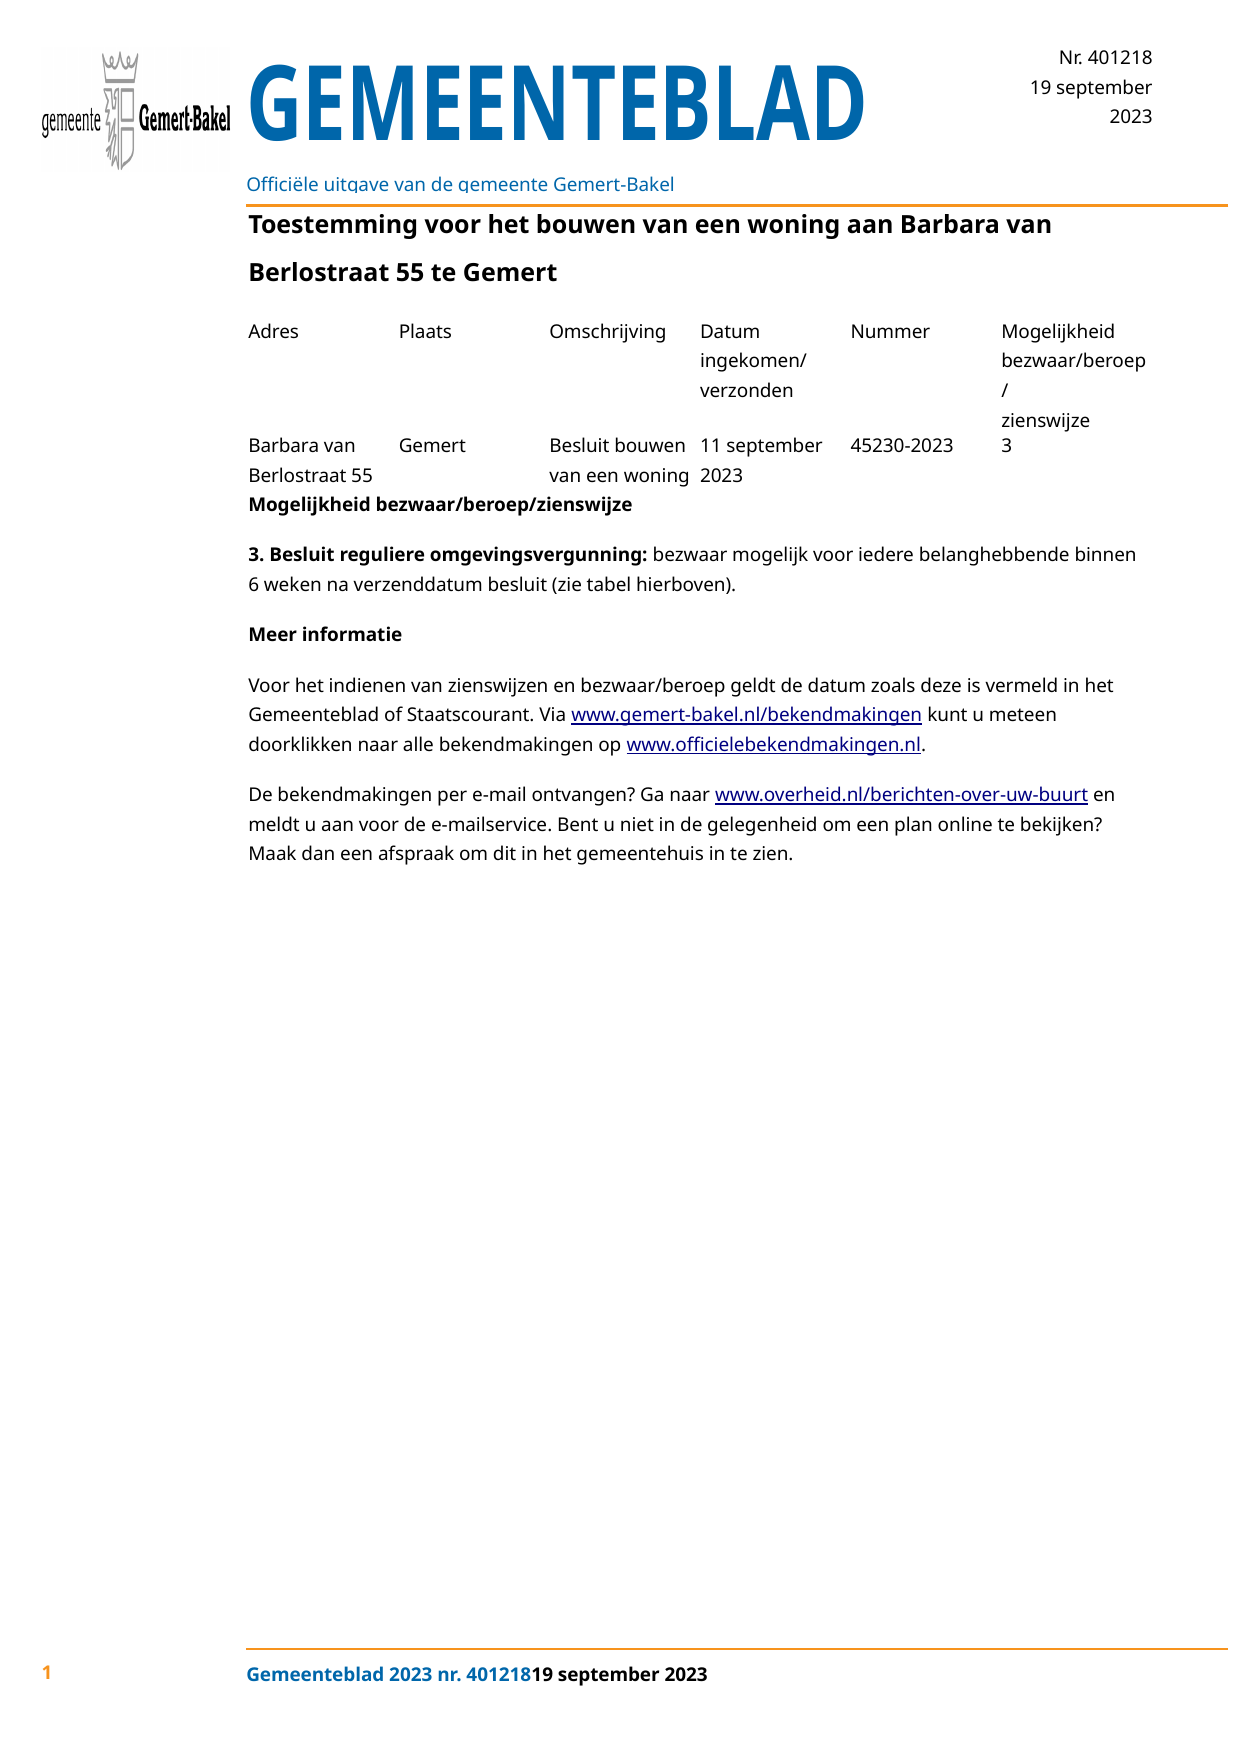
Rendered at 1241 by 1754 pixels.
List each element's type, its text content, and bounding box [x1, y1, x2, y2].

picture [41, 47, 231, 172]
table_cell 45230-2023 [850, 433, 1001, 488]
table_header Datum ingekomen/ verzonden [700, 318, 850, 432]
table_cell 3 [1001, 433, 1152, 488]
text Voor het indienen van zienswijzen en bezwaar/beroep geldt de datum zoals deze is vermeld in het Gemeenteblad of Staatscourant. Via www.gemert-bakel.nl/bekendmakingen kunt u meteen doorklikken naar alle bekendmakingen op www.officielebekendmakingen.nl. [248, 672, 1152, 757]
table_cell Besluit bouwen van een woning [549, 433, 700, 488]
table_cell Gemert [399, 433, 549, 488]
text De bekendmakingen per e-mail ontvangen? Ga naar www.overheid.nl/berichten-over-uw-buurt en meldt u aan voor de e-mailservice. Bent u niet in de gelegenheid om een plan online te bekijken? Maak dan een afspraak om dit in het gemeentehuis in te zien. [248, 781, 1152, 866]
text Meer informatie [248, 621, 1152, 647]
table_header Plaats [399, 318, 549, 432]
table_header Omschrijving [549, 318, 700, 432]
table_header Mogelijkheid bezwaar/beroep/ zienswijze [1001, 318, 1152, 432]
table_header Adres [248, 318, 398, 432]
text 3. Besluit reguliere omgevingsvergunning: bezwaar mogelijk voor iedere belanghebbende binnen 6 weken na verzenddatum besluit (zie tabel hierboven). [248, 541, 1152, 597]
table_header Nummer [850, 318, 1001, 432]
text Toestemming voor het bouwen van een woning aan Barbara van Berlostraat 55 te Gemert [248, 207, 1152, 288]
text Mogelijkheid bezwaar/beroep/zienswijze [248, 491, 1152, 517]
table_cell 11 september 2023 [700, 433, 850, 488]
table_cell Barbara van Berlostraat 55 [248, 433, 398, 488]
